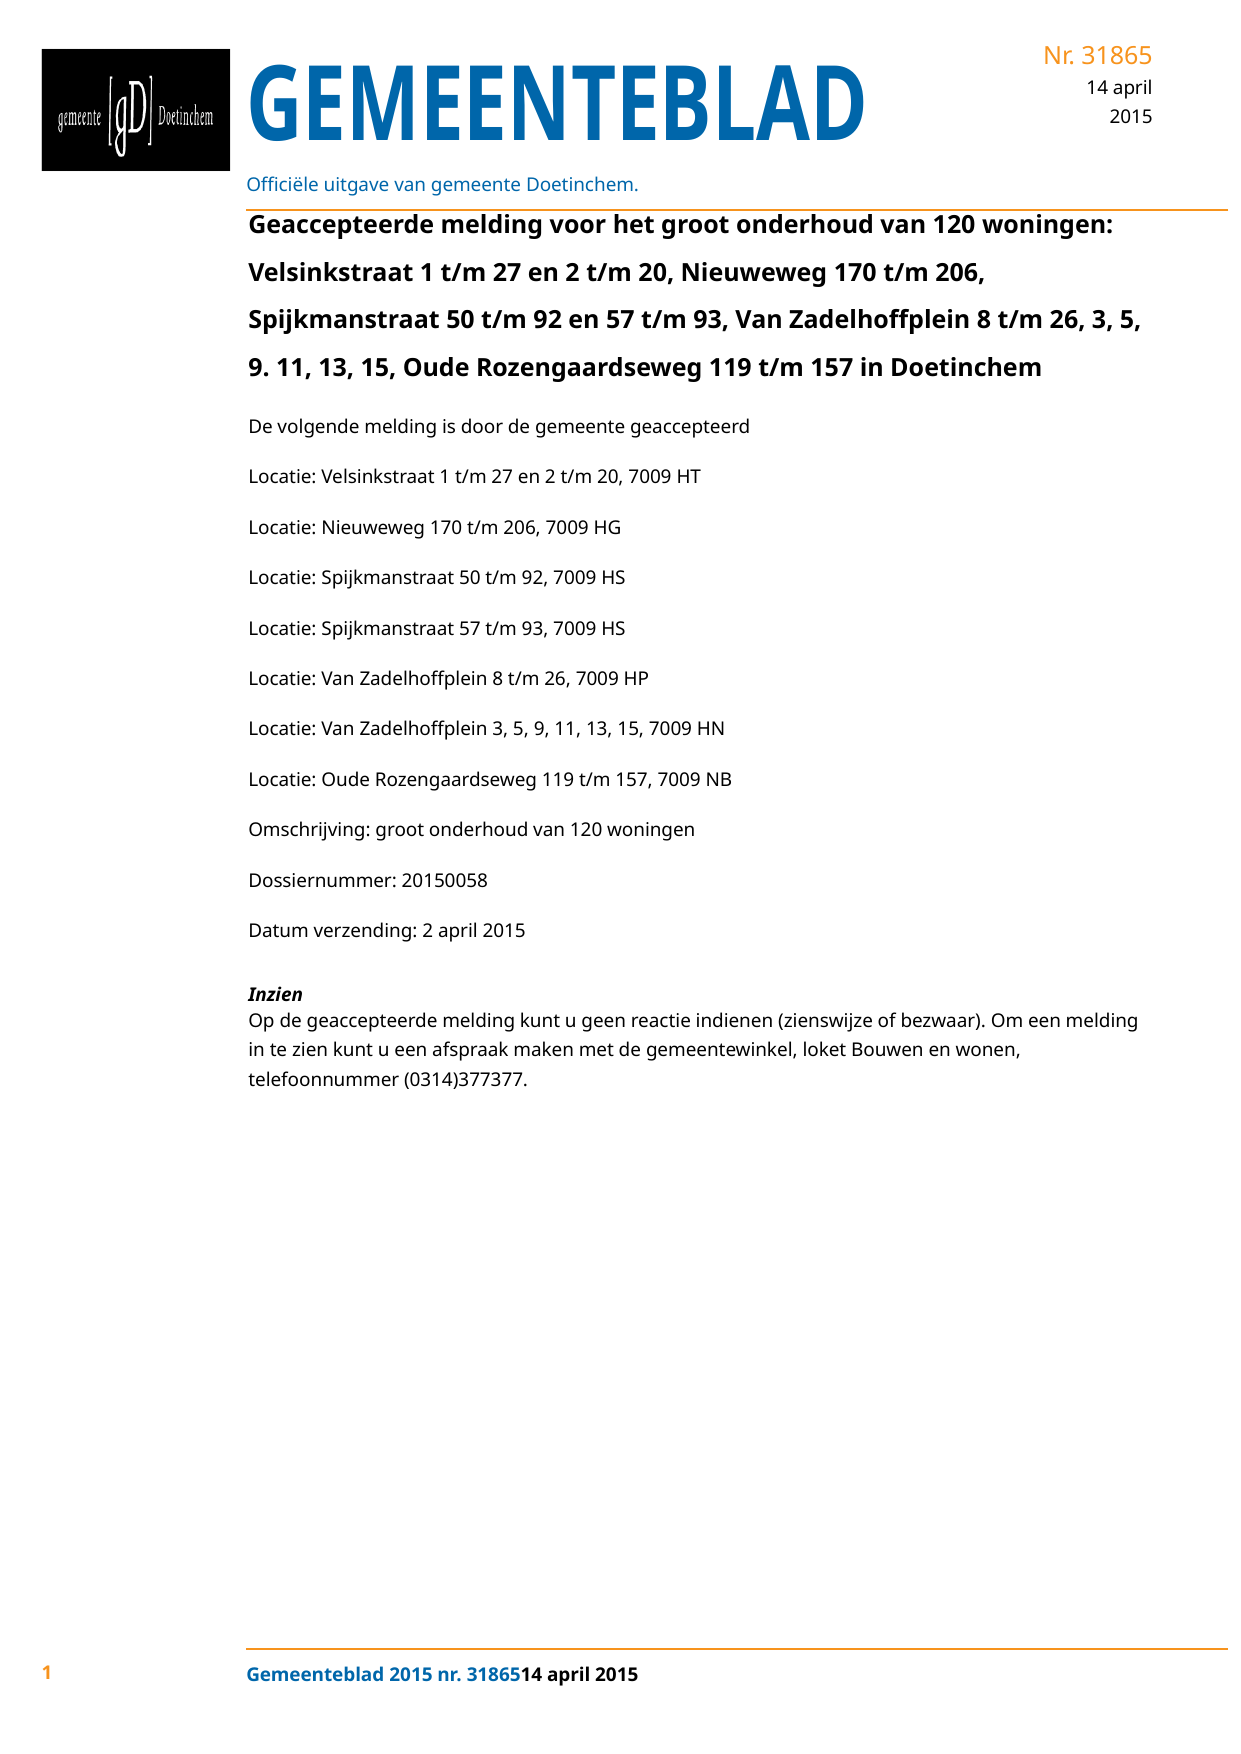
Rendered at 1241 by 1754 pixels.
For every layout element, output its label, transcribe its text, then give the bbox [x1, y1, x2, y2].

text Locatie: Oude Rozengaardseweg 119 t/m 157, 7009 NB [248, 766, 1152, 792]
text Geaccepteerde melding voor het groot onderhoud van 120 woningen: Velsinkstraat 1 t/m 27 en 2 t/m 20, Nieuweweg 170 t/m 206, Spijkmanstraat 50 t/m 92 en 57 t/m 93, Van Zadelhoffplein 8 t/m 26, 3, 5, 9. 11, 13, 15, Oude Rozengaardseweg 119 t/m 157 in Doetinchem [248, 211, 1152, 384]
text Datum verzending: 2 april 2015 [248, 917, 1152, 943]
text Op de geaccepteerde melding kunt u geen reactie indienen (zienswijze of bezwaar). Om een melding in te zien kunt u een afspraak maken met de gemeentewinkel, loket Bouwen en wonen, telefoonnummer (0314)377377. [248, 1007, 1152, 1092]
picture [41, 47, 231, 172]
text Locatie: Van Zadelhoffplein 3, 5, 9, 11, 13, 15, 7009 HN [248, 716, 1152, 741]
text De volgende melding is door de gemeente geaccepteerd [248, 413, 1152, 439]
text Locatie: Van Zadelhoffplein 8 t/m 26, 7009 HP [248, 665, 1152, 691]
text Locatie: Spijkmanstraat 50 t/m 92, 7009 HS [248, 564, 1152, 590]
text Locatie: Velsinkstraat 1 t/m 27 en 2 t/m 20, 7009 HT [248, 463, 1152, 489]
text Locatie: Spijkmanstraat 57 t/m 93, 7009 HS [248, 615, 1152, 641]
text Omschrijving: groot onderhoud van 120 woningen [248, 816, 1152, 842]
text Inzien [248, 981, 1152, 1007]
text Dossiernummer: 20150058 [248, 867, 1152, 893]
text Locatie: Nieuweweg 170 t/m 206, 7009 HG [248, 514, 1152, 540]
